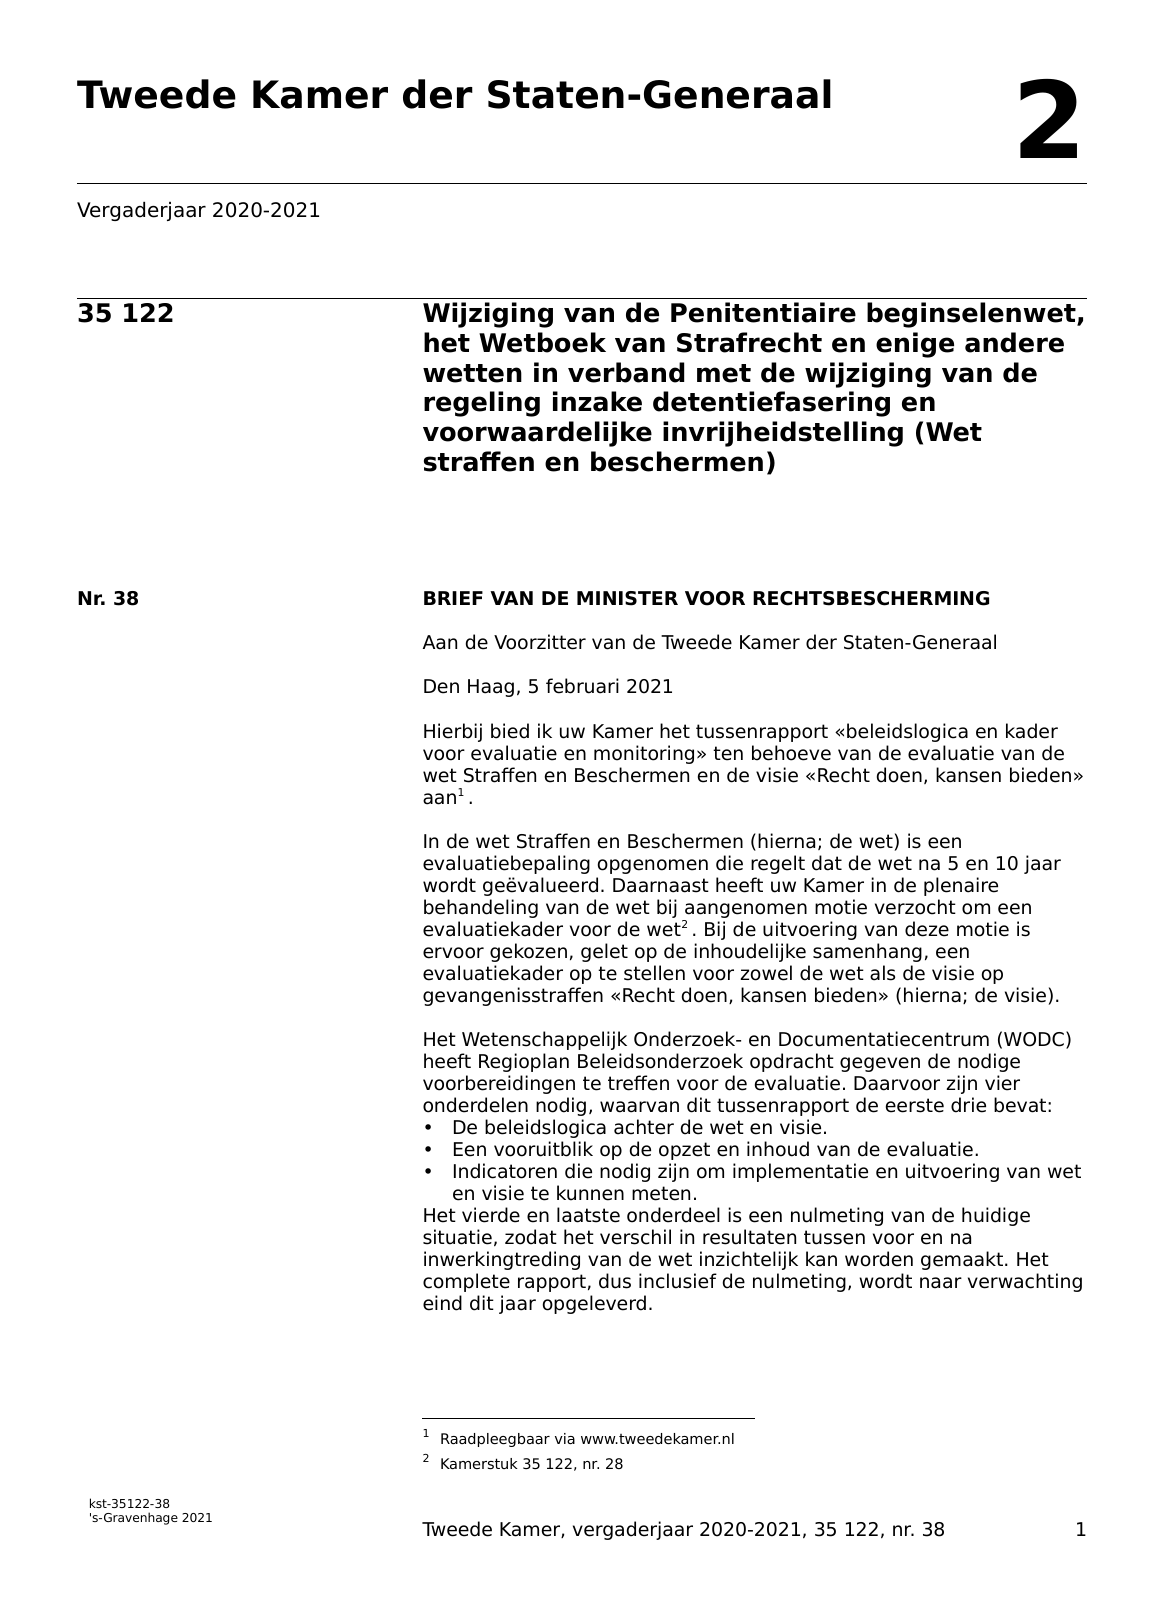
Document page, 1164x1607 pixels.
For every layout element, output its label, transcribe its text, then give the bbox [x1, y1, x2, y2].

text Kamerstuk 35 122, nr. 28 [422, 1452, 1087, 1474]
text 's-Gravenhage 2021 [88, 1511, 323, 1525]
text • De beleidslogica achter de wet en visie. [422, 1117, 1087, 1139]
table_header Tweede Kamer der Staten-Generaal [77, 59, 886, 183]
subtitle 35 122 Wijziging van de Penitentiaire beginselenwet, het Wetboek van Strafrecht en enige andere wetten in verband met de wijziging van de regeling inzake detentiefasering en voorwaardelijke invrijheidstelling (Wet straffen en beschermen) [77, 299, 1087, 477]
text In de wet Straffen en Beschermen (hierna; de wet) is een evaluatiebepaling opgenomen die regelt dat de wet na 5 en 10 jaar wordt geëvalueerd. Daarnaast heeft uw Kamer in de plenaire behandeling van de wet bij aangenomen motie verzocht om een evaluatiekader voor de wet. Bij de uitvoering van deze motie is ervoor gekozen, gelet op de inhoudelijke samenhang, een evaluatiekader op te stellen voor zowel de wet als de visie op gevangenisstraffen «Recht doen, kansen bieden» (hierna; de visie). [422, 831, 1087, 1007]
table_cell Vergaderjaar 2020-2021 [77, 184, 1087, 298]
text • Een vooruitblik op de opzet en inhoud van de evaluatie. [422, 1139, 1087, 1161]
text • Indicatoren die nodig zijn om implementatie en uitvoering van wet en visie te kunnen meten. [422, 1161, 1087, 1204]
text Raadpleegbaar via www.tweedekamer.nl [422, 1427, 1087, 1449]
table_header 2 [886, 59, 1087, 183]
subtitle Nr. 38 BRIEF VAN DE MINISTER VOOR RECHTSBESCHERMING [77, 588, 1087, 610]
text Het vierde en laatste onderdeel is een nulmeting van de huidige situatie, zodat het verschil in resultaten tussen voor en na inwerkingtreding van de wet inzichtelijk kan worden gemaakt. Het complete rapport, dus inclusief de nulmeting, wordt naar verwachting eind dit jaar opgeleverd. [422, 1204, 1087, 1314]
text Aan de Voorzitter van de Tweede Kamer der Staten-Generaal [422, 632, 1087, 654]
text kst-35122-38 [88, 1497, 323, 1511]
text Den Haag, 5 februari 2021 [422, 676, 1087, 698]
text Hierbij bied ik uw Kamer het tussenrapport «beleidslogica en kader voor evaluatie en monitoring» ten behoeve van de evaluatie van de wet Straffen en Beschermen en de visie «Recht doen, kansen bieden» aan. [422, 721, 1087, 808]
text Het Wetenschappelijk Onderzoek- en Documentatiecentrum (WODC) heeft Regioplan Beleidsonderzoek opdracht gegeven de nodige voorbereidingen te treffen voor de evaluatie. Daarvoor zijn vier onderdelen nodig, waarvan dit tussenrapport de eerste drie bevat: [422, 1029, 1087, 1117]
